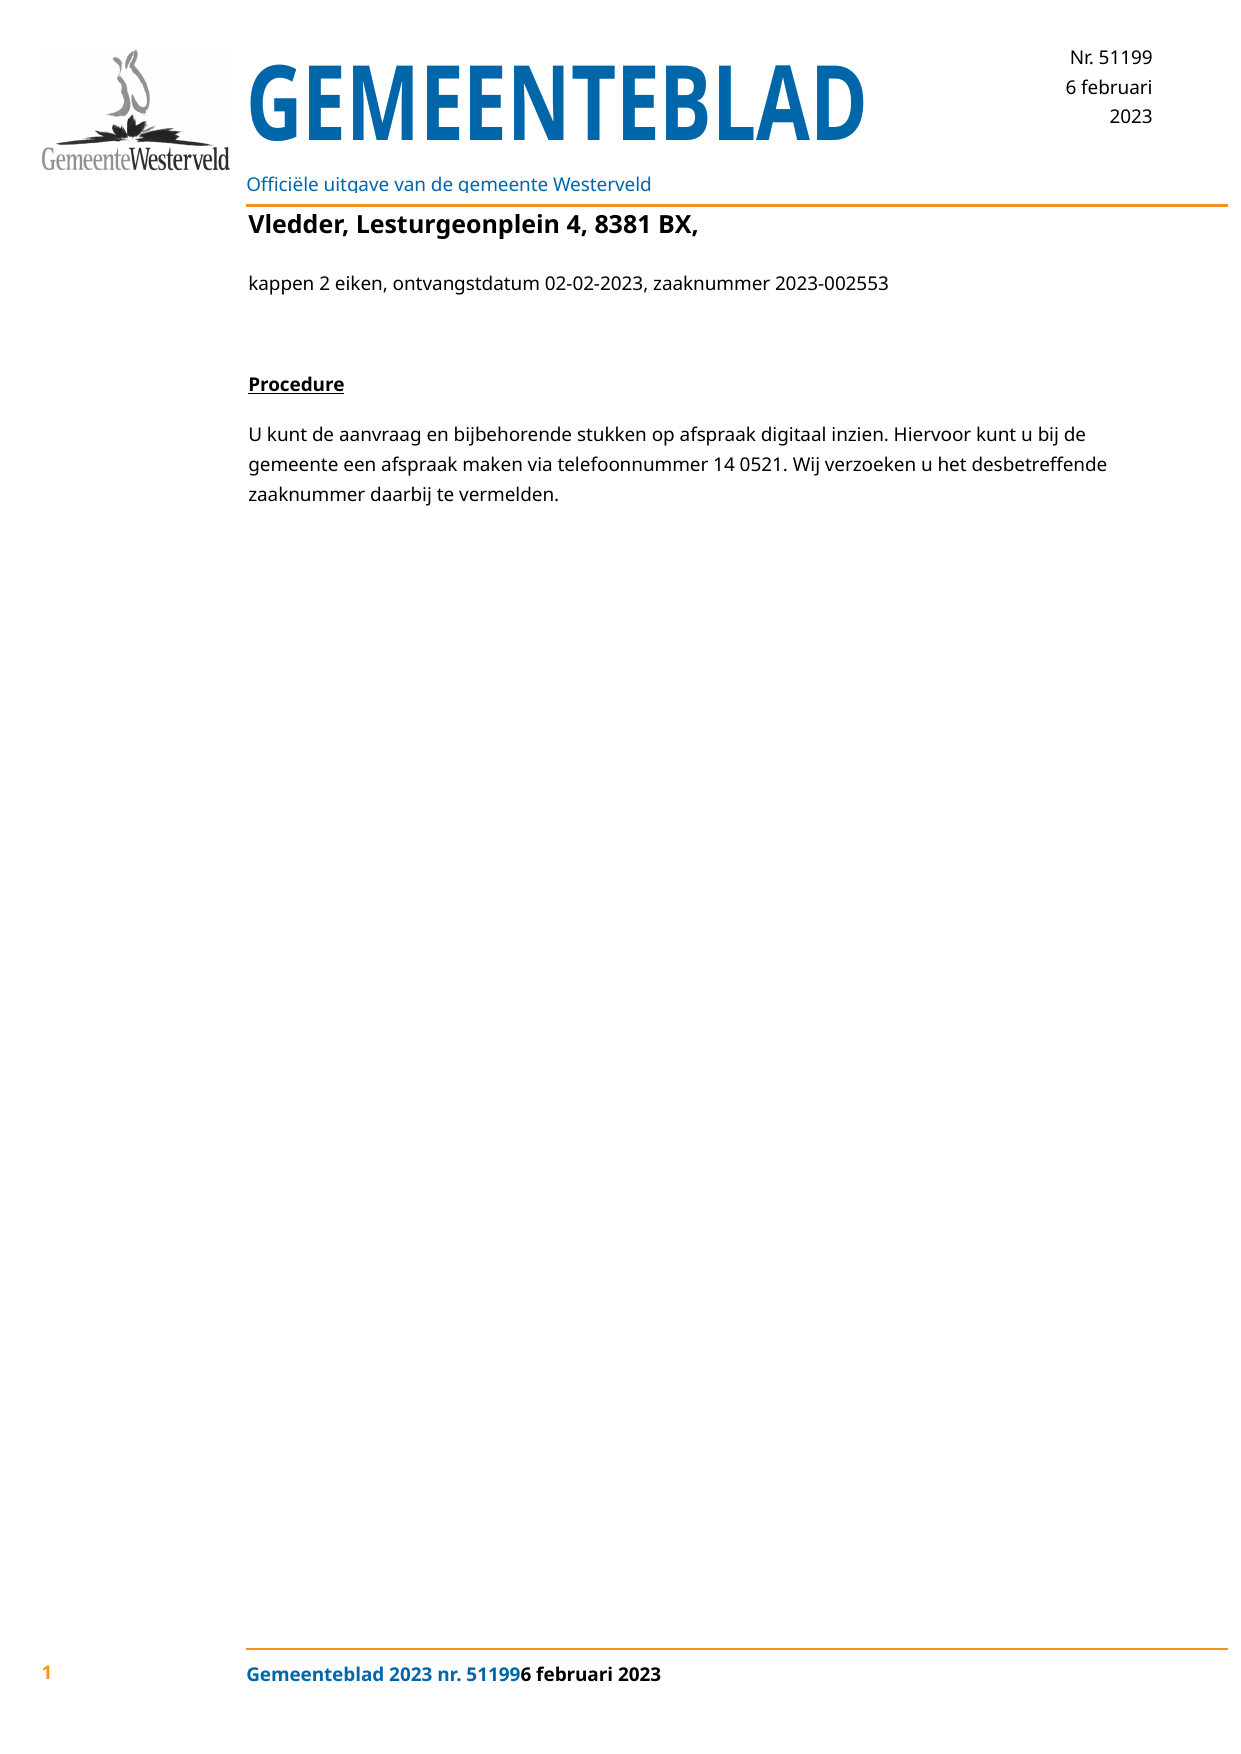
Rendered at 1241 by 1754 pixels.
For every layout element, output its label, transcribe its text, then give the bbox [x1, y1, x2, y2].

text Vledder, Lesturgeonplein 4, 8381 BX, [248, 207, 1152, 241]
text kappen 2 eiken, ontvangstdatum 02-02-2023, zaaknummer 2023-002553 [248, 270, 1152, 296]
picture [41, 47, 231, 172]
text Procedure [248, 371, 1152, 397]
text U kunt de aanvraag en bijbehorende stukken op afspraak digitaal inzien. Hiervoor kunt u bij de gemeente een afspraak maken via telefoonnummer 14 0521. Wij verzoeken u het desbetreffende zaaknummer daarbij te vermelden. [248, 422, 1152, 506]
